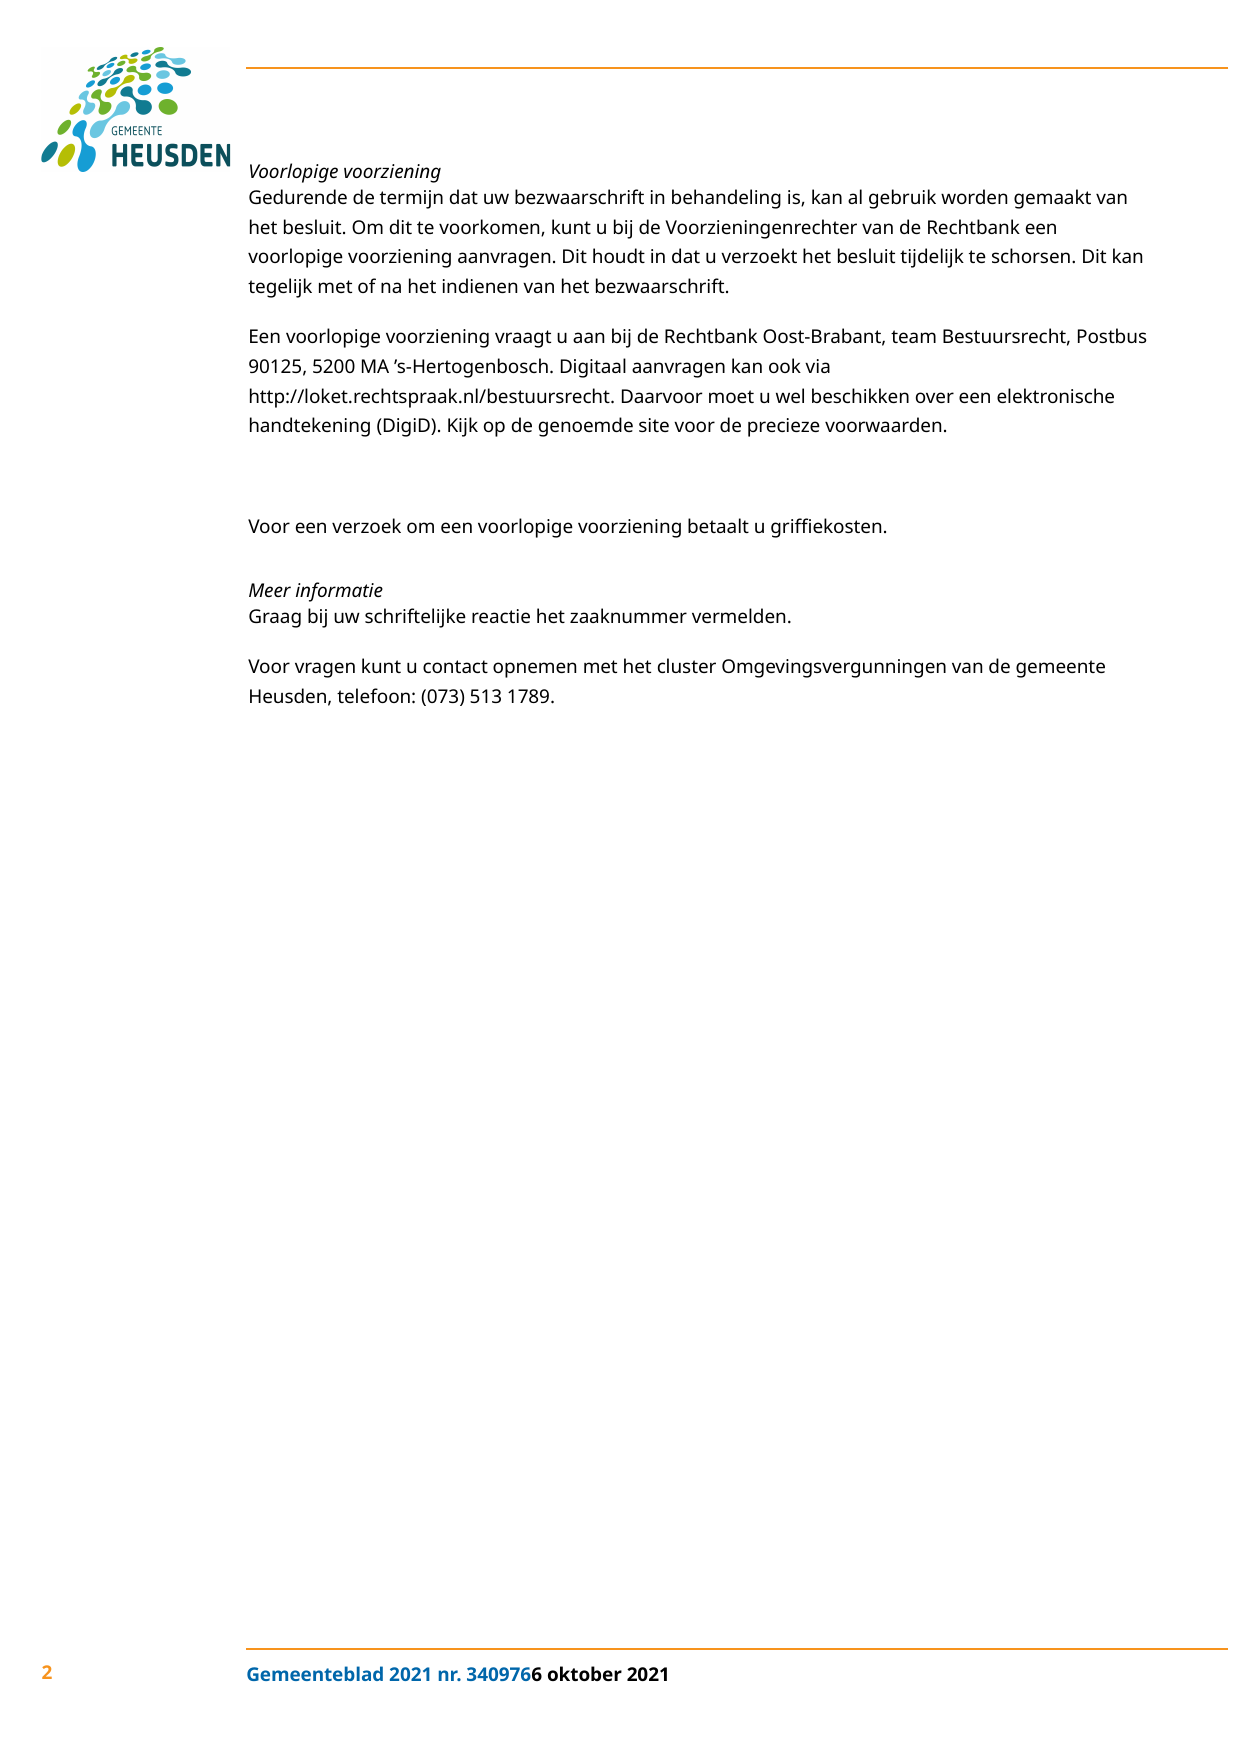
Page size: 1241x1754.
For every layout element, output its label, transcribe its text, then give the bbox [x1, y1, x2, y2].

text Een voorlopige voorziening vraagt u aan bij de Rechtbank Oost-Brabant, team Bestuursrecht, Postbus 90125, 5200 MA ’s-Hertogenbosch. Digitaal aanvragen kan ook via http://loket.rechtspraak.nl/bestuursrecht. Daarvoor moet u wel beschikken over een elektronische handtekening (DigiD). Kijk op de genoemde site voor de precieze voorwaarden. [248, 324, 1152, 438]
text Voor een verzoek om een voorlopige voorziening betaalt u griffiekosten. [248, 513, 1152, 539]
text Voor vragen kunt u contact opnemen met het cluster Omgevingsvergunningen van de gemeente Heusden, telefoon: (073) 513 1789. [248, 653, 1152, 709]
text Graag bij uw schriftelijke reactie het zaaknummer vermelden. [248, 603, 1152, 629]
picture [41, 47, 231, 172]
text Gedurende de termijn dat uw bezwaarschrift in behandeling is, kan al gebruik worden gemaakt van het besluit. Om dit te voorkomen, kunt u bij de Voorzieningenrechter van de Rechtbank een voorlopige voorziening aanvragen. Dit houdt in dat u verzoekt het besluit tijdelijk te schorsen. Dit kan tegelijk met of na het indienen van het bezwaarschrift. [248, 184, 1152, 299]
text Meer informatie [248, 577, 1152, 603]
text Voorlopige voorziening [248, 159, 1152, 184]
